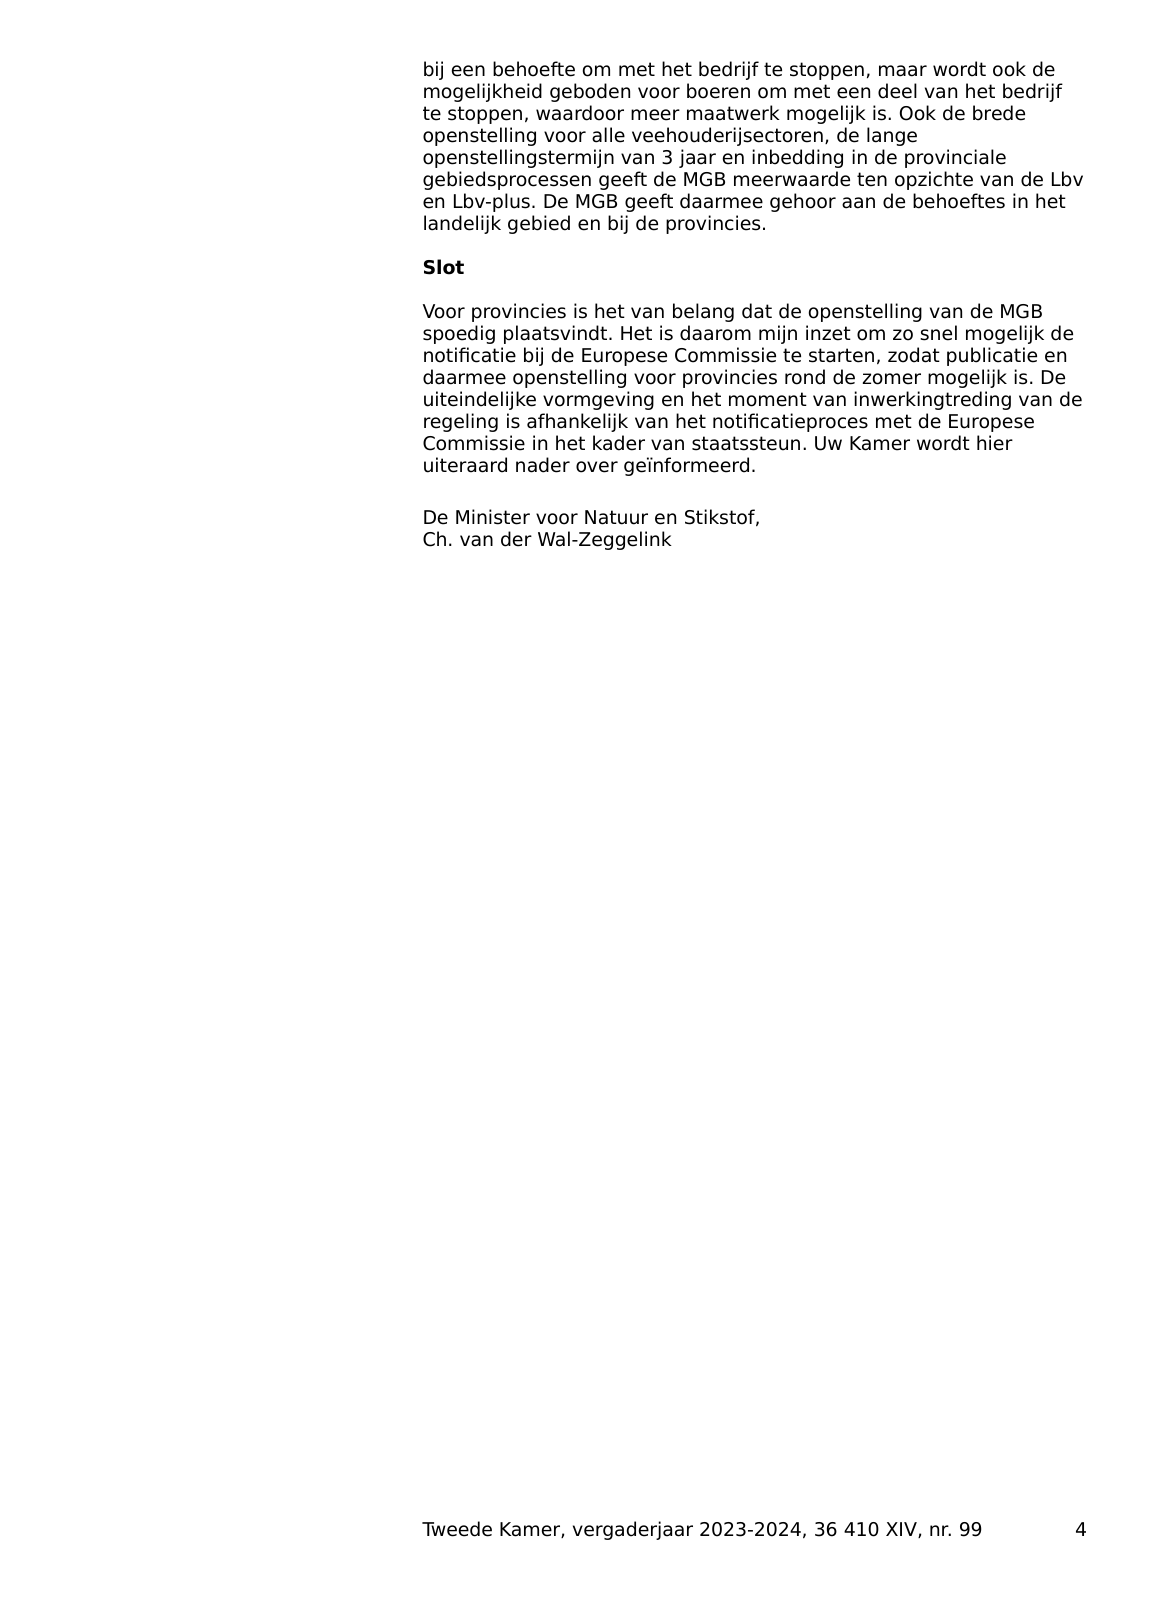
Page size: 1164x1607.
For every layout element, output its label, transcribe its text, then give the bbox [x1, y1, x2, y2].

text De Minister voor Natuur en Stikstof, Ch. van der Wal-Zeggelink [422, 507, 1087, 551]
text Voor provincies is het van belang dat de openstelling van de MGB spoedig plaatsvindt. Het is daarom mijn inzet om zo snel mogelijk de notificatie bij de Europese Commissie te starten, zodat publicatie en daarmee openstelling voor provincies rond de zomer mogelijk is. De uiteindelijke vormgeving en het moment van inwerkingtreding van de regeling is afhankelijk van het notificatieproces met de Europese Commissie in het kader van staatssteun. Uw Kamer wordt hier uiteraard nader over geïnformeerd. [422, 301, 1087, 477]
text bij een behoefte om met het bedrijf te stoppen, maar wordt ook de mogelijkheid geboden voor boeren om met een deel van het bedrijf te stoppen, waardoor meer maatwerk mogelijk is. Ook de brede openstelling voor alle veehouderijsectoren, de lange openstellingstermijn van 3 jaar en inbedding in de provinciale gebiedsprocessen geeft de MGB meerwaarde ten opzichte van de Lbv en Lbv-plus. De MGB geeft daarmee gehoor aan de behoeftes in het landelijk gebied en bij de provincies. [422, 59, 1087, 235]
subtitle Slot [422, 257, 1087, 279]
